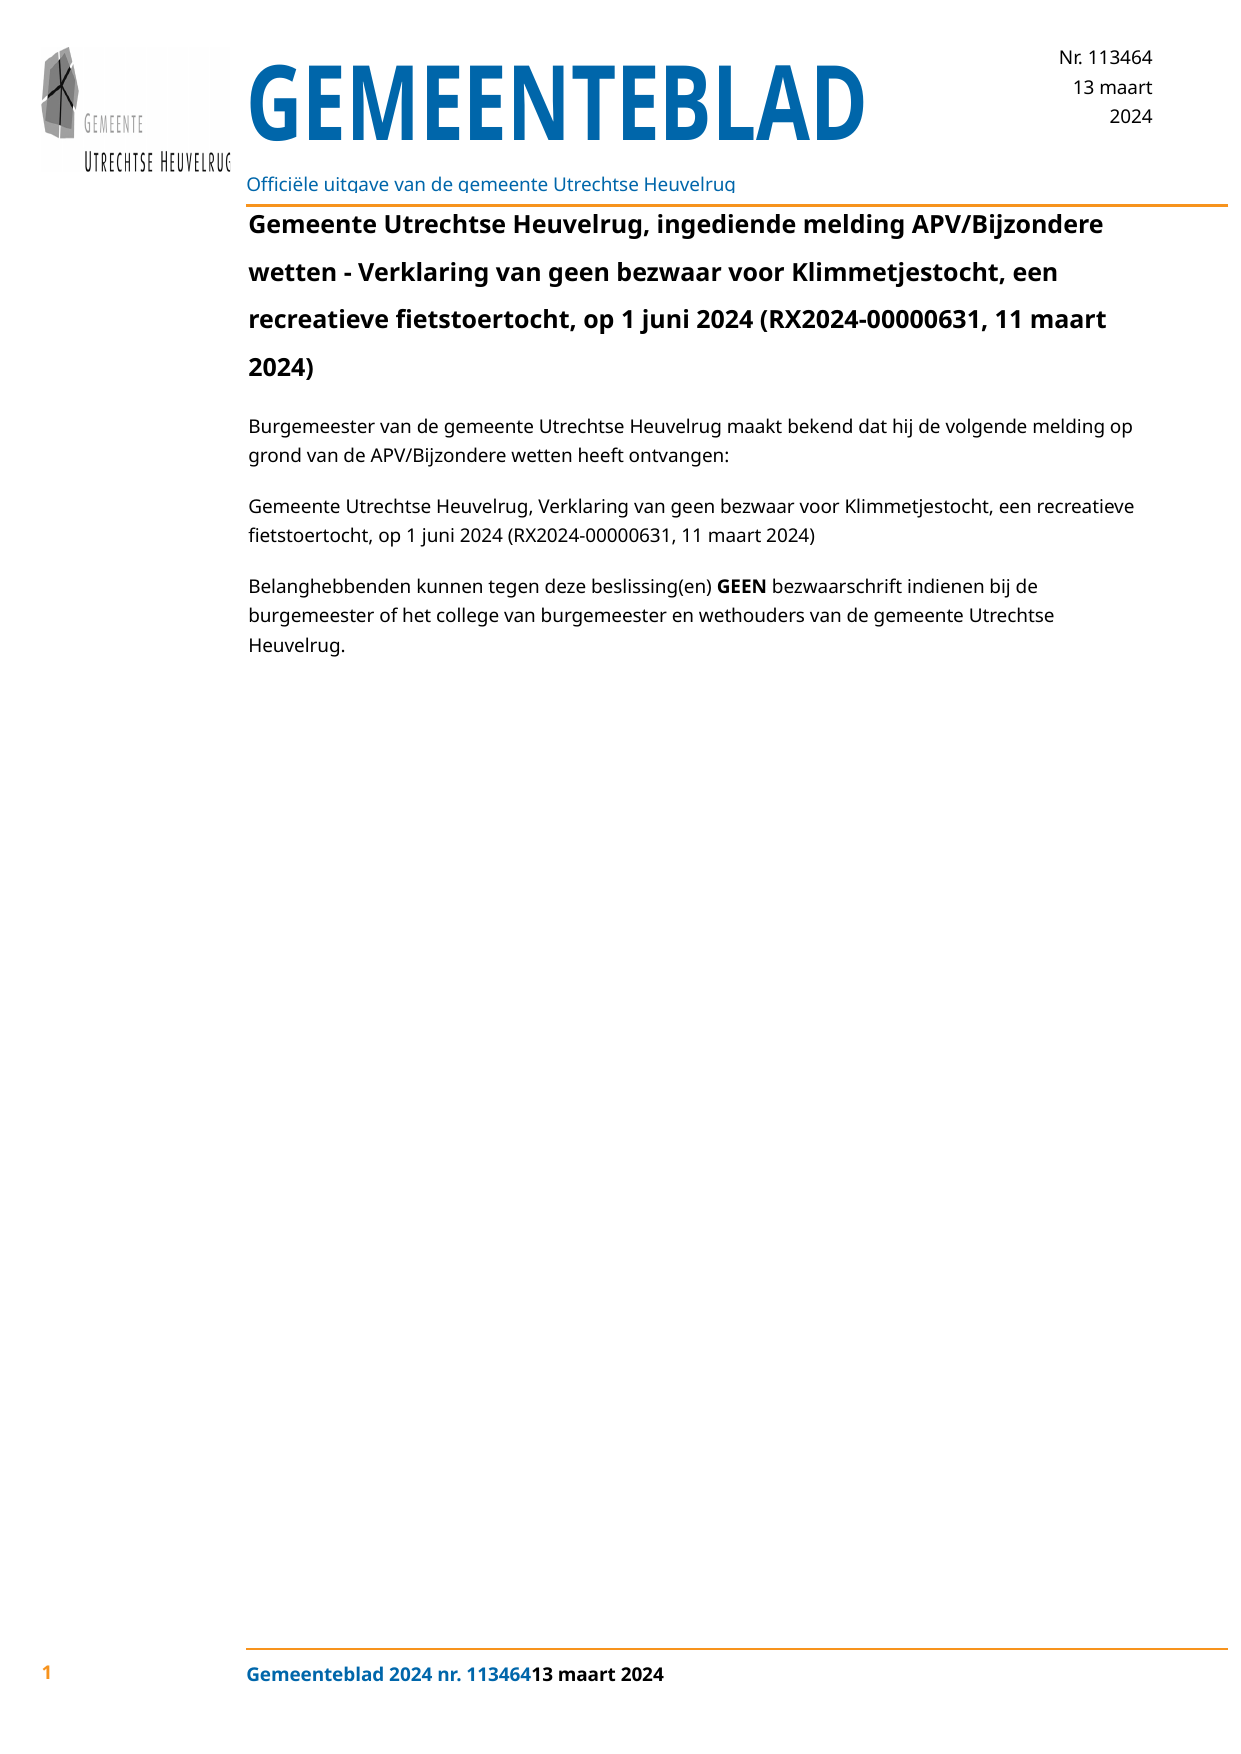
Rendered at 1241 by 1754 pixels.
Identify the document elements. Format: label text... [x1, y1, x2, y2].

text Gemeente Utrechtse Heuvelrug, ingediende melding APV/Bijzondere wetten - Verklaring van geen bezwaar voor Klimmetjestocht, een recreatieve fietstoertocht, op 1 juni 2024 (RX2024-00000631, 11 maart 2024) [248, 207, 1152, 384]
text Gemeente Utrechtse Heuvelrug, Verklaring van geen bezwaar voor Klimmetjestocht, een recreatieve fietstoertocht, op 1 juni 2024 (RX2024-00000631, 11 maart 2024) [248, 493, 1152, 548]
text Burgemeester van de gemeente Utrechtse Heuvelrug maakt bekend dat hij de volgende melding op grond van de APV/Bijzondere wetten heeft ontvangen: [248, 413, 1152, 468]
picture [41, 47, 231, 172]
text Belanghebbenden kunnen tegen deze beslissing(en) GEEN bezwaarschrift indienen bij de burgemeester of het college van burgemeester en wethouders van de gemeente Utrechtse Heuvelrug. [248, 573, 1152, 658]
